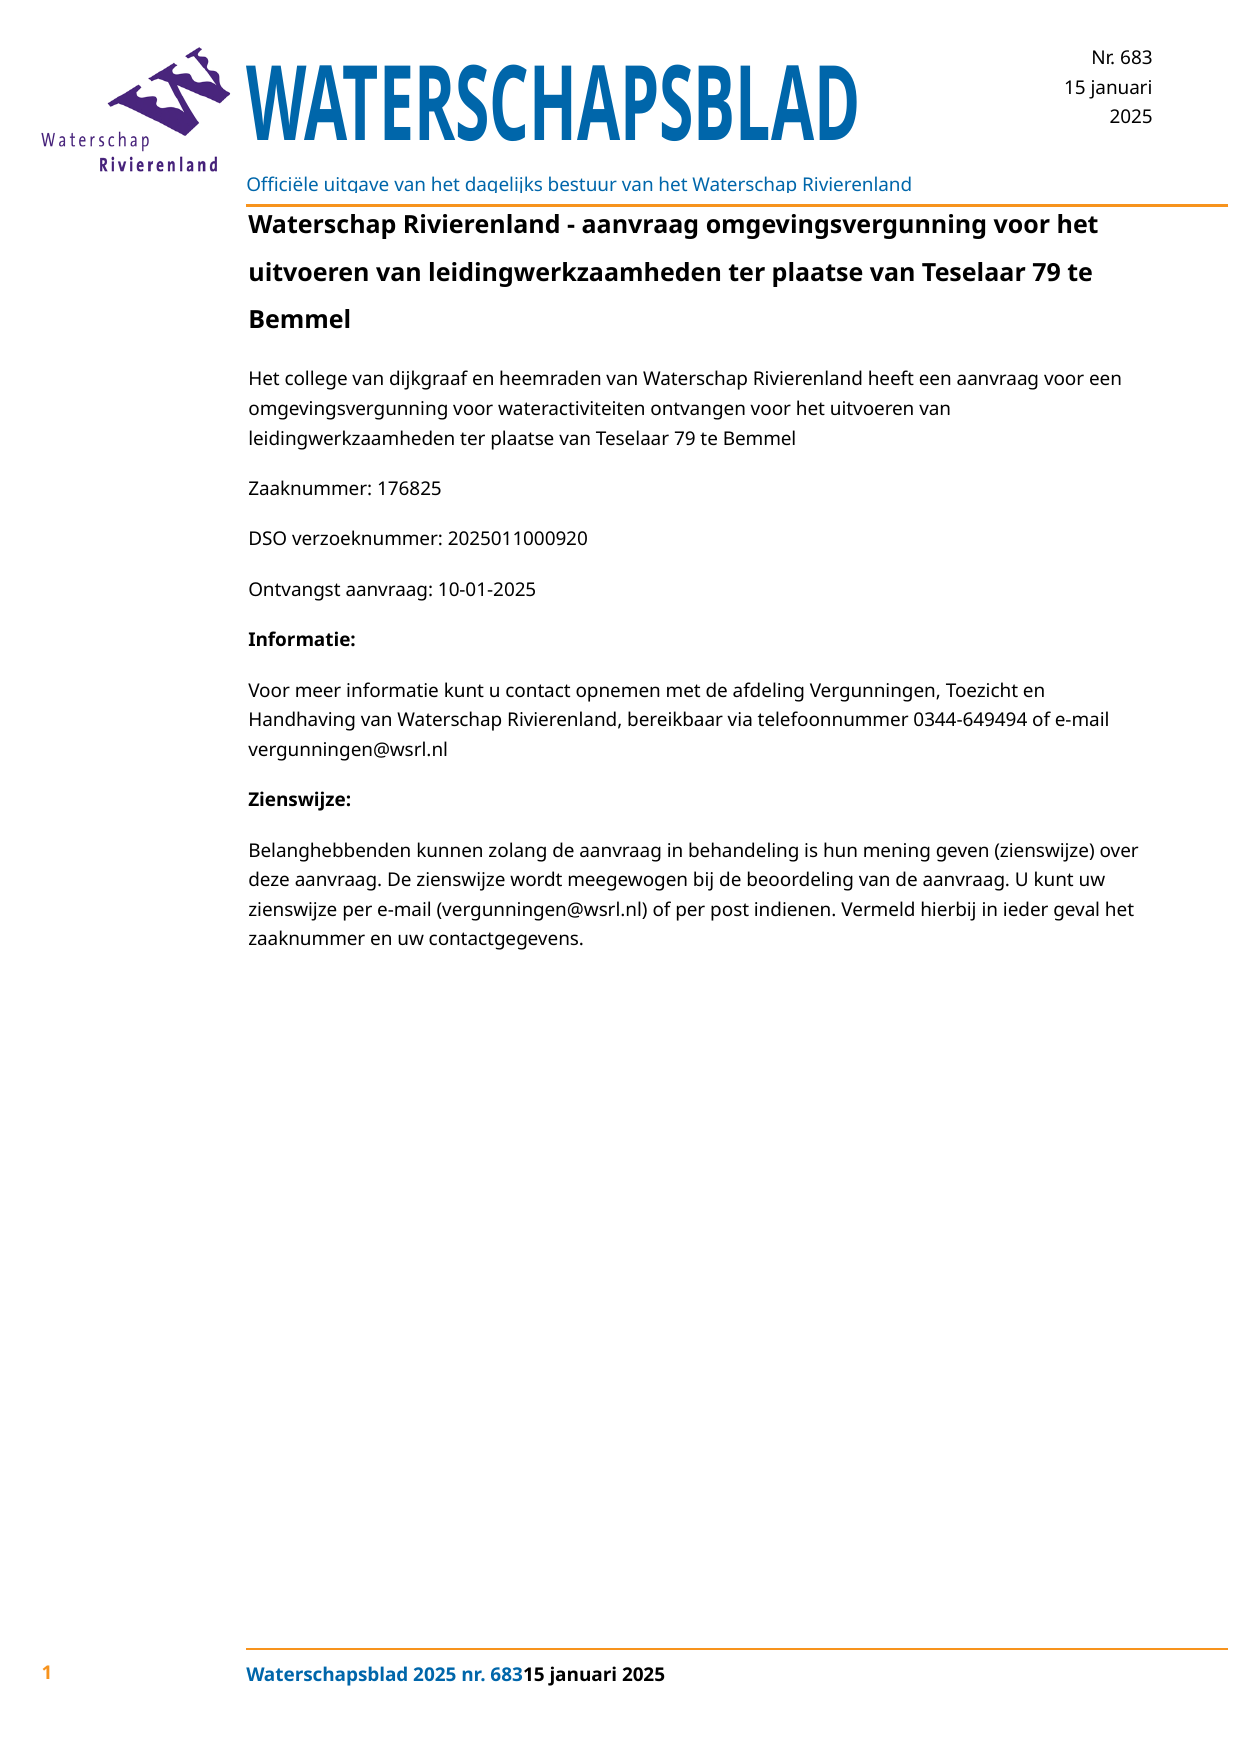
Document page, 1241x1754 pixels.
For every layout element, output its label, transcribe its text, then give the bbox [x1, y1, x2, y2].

text Informatie: [248, 626, 1152, 652]
text DSO verzoeknummer: 2025011000920 [248, 526, 1152, 551]
text Waterschap Rivierenland - aanvraag omgevingsvergunning voor het uitvoeren van leidingwerkzaamheden ter plaatse van Teselaar 79 te Bemmel [248, 207, 1152, 336]
picture [41, 47, 231, 172]
text Ontvangst aanvraag: 10-01-2025 [248, 576, 1152, 602]
text Zienswijze: [248, 786, 1152, 812]
text Zaaknummer: 176825 [248, 475, 1152, 501]
text Het college van dijkgraaf en heemraden van Waterschap Rivierenland heeft een aanvraag voor een omgevingsvergunning voor wateractiviteiten ontvangen voor het uitvoeren van leidingwerkzaamheden ter plaatse van Teselaar 79 te Bemmel [248, 366, 1152, 450]
text Belanghebbenden kunnen zolang de aanvraag in behandeling is hun mening geven (zienswijze) over deze aanvraag. De zienswijze wordt meegewogen bij de beoordeling van de aanvraag. U kunt uw zienswijze per e-mail (vergunningen@wsrl.nl) of per post indienen. Vermeld hierbij in ieder geval het zaaknummer en uw contactgegevens. [248, 837, 1152, 951]
text Voor meer informatie kunt u contact opnemen met de afdeling Vergunningen, Toezicht en Handhaving van Waterschap Rivierenland, bereikbaar via telefoonnummer 0344-649494 of e-mail vergunningen@wsrl.nl [248, 677, 1152, 762]
